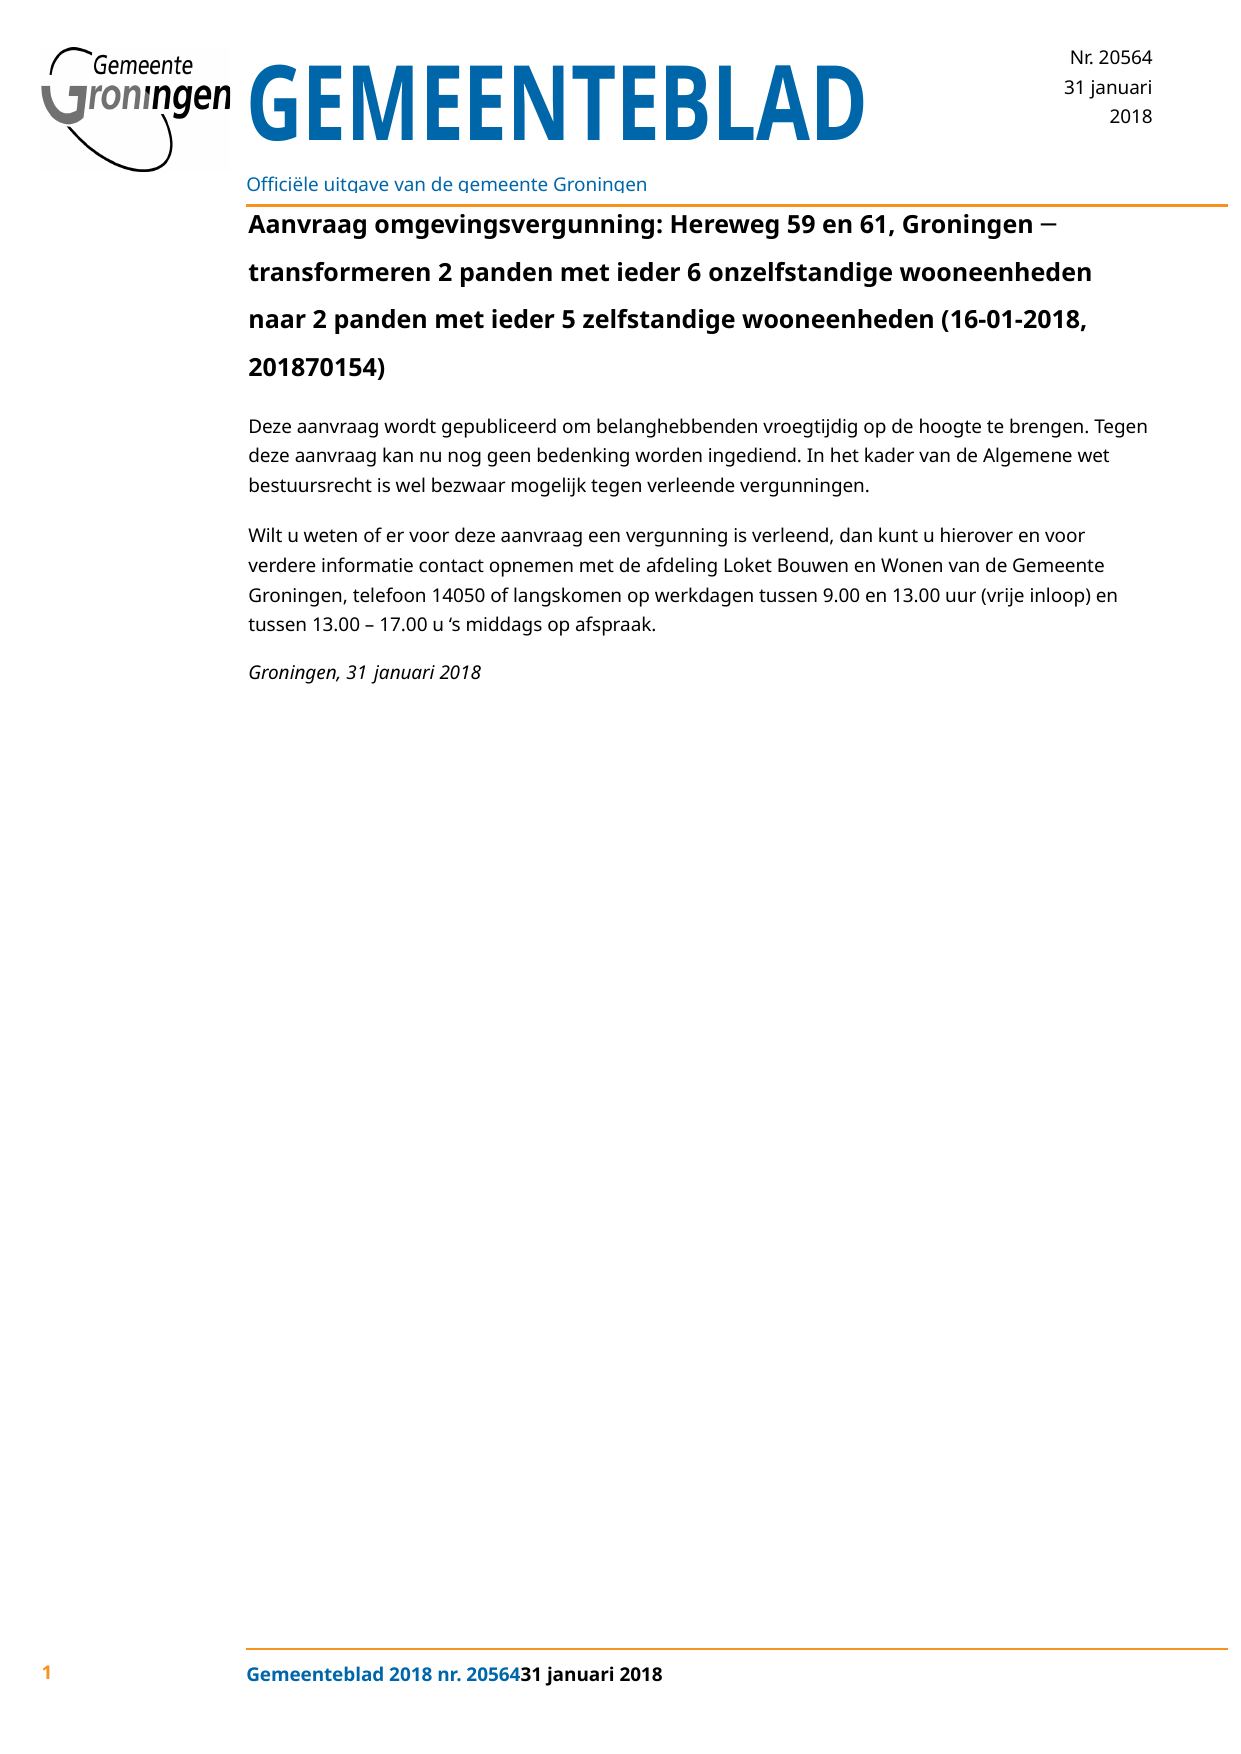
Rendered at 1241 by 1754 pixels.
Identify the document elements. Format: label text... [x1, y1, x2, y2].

text Deze aanvraag wordt gepubliceerd om belanghebbenden vroegtijdig op de hoogte te brengen. Tegen deze aanvraag kan nu nog geen bedenking worden ingediend. In het kader van de Algemene wet bestuursrecht is wel bezwaar mogelijk tegen verleende vergunningen. [248, 413, 1152, 498]
text Wilt u weten of er voor deze aanvraag een vergunning is verleend, dan kunt u hierover en voor verdere informatie contact opnemen met de afdeling Loket Bouwen en Wonen van de Gemeente Groningen, telefoon 14050 of langskomen op werkdagen tussen 9.00 en 13.00 uur (vrije inloop) en tussen 13.00 – 17.00 u ‘s middags op afspraak. [248, 523, 1152, 637]
text Groningen, 31 januari 2018 [248, 659, 1152, 685]
text Aanvraag omgevingsvergunning: Hereweg 59 en 61, Groningen ─ transformeren 2 panden met ieder 6 onzelfstandige wooneenheden naar 2 panden met ieder 5 zelfstandige wooneenheden (16-01-2018, 201870154) [248, 207, 1152, 384]
picture [41, 47, 231, 172]
